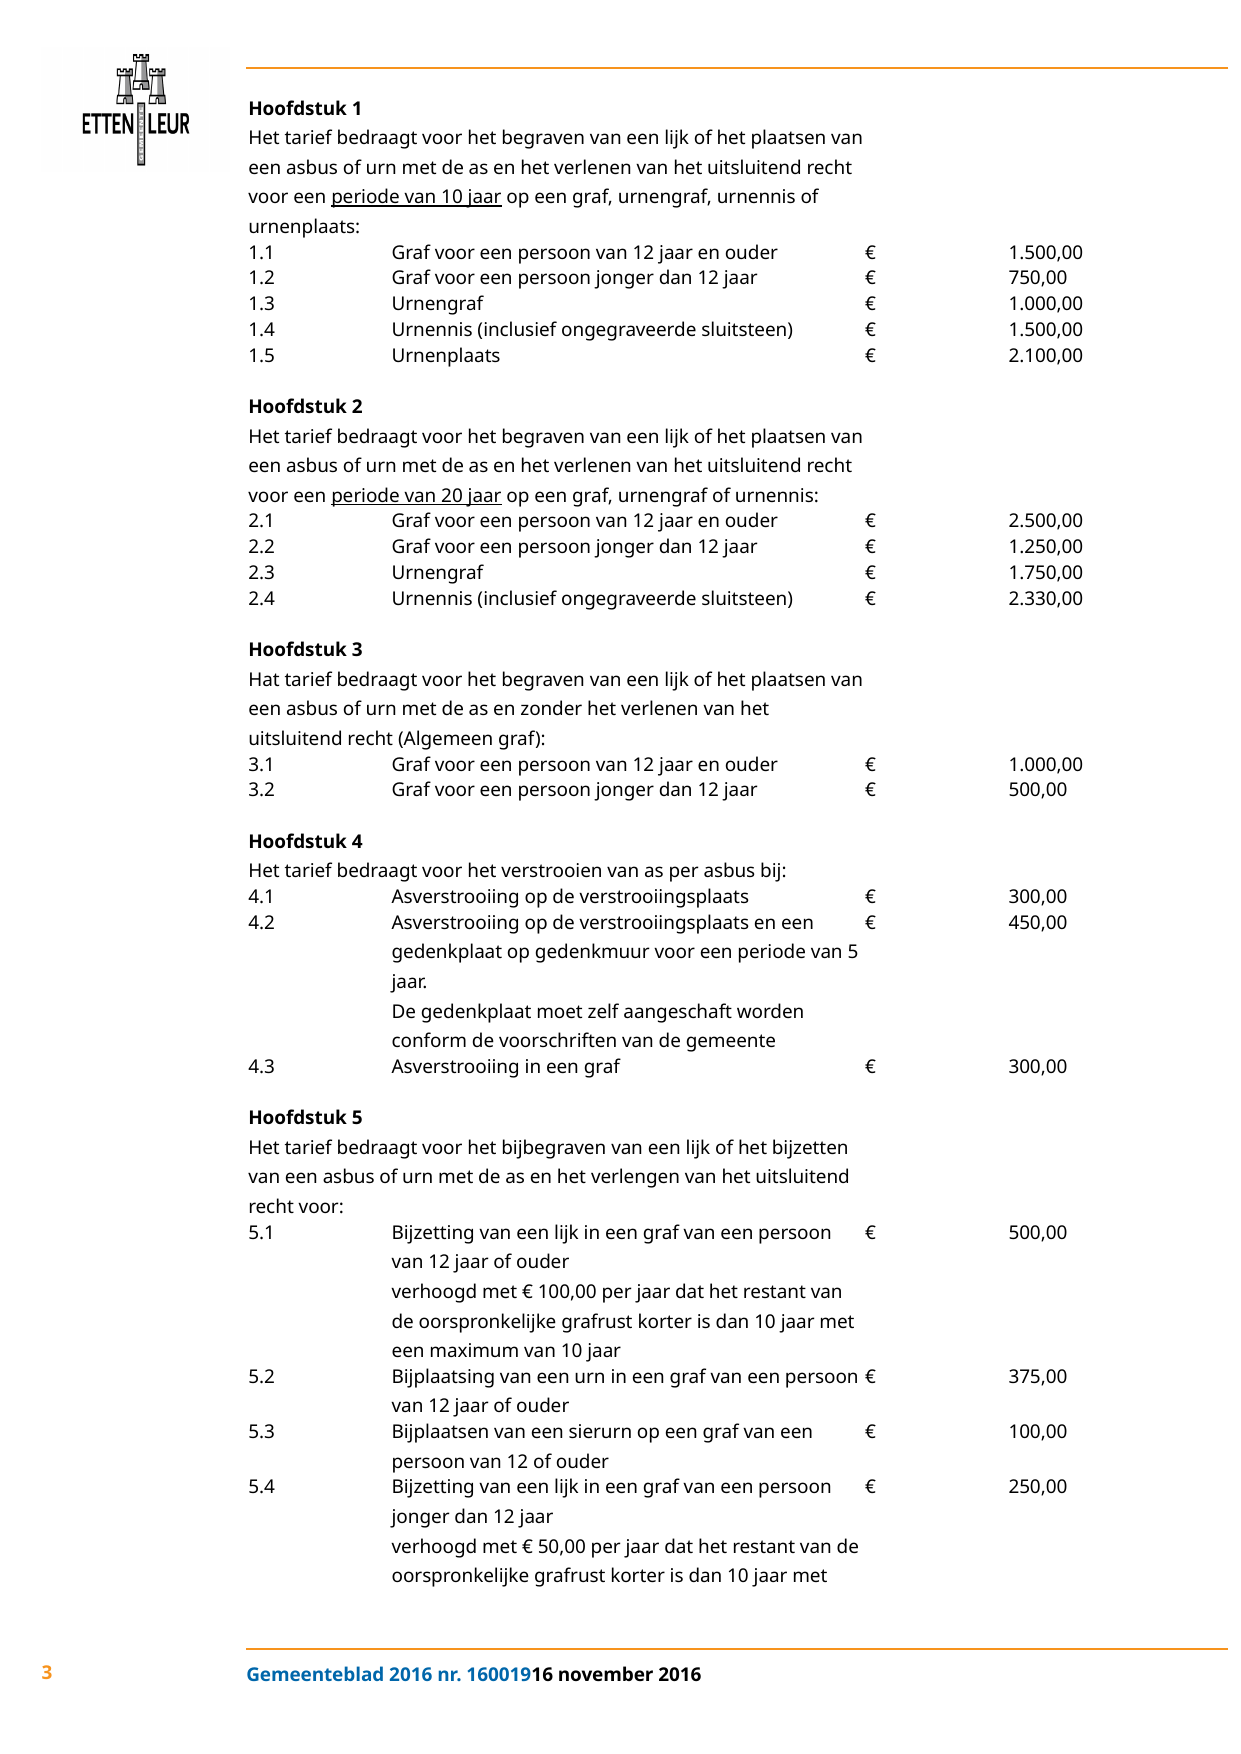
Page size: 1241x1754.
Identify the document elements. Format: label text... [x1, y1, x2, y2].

table_cell 750,00 [1008, 265, 1152, 290]
table_cell € [865, 1419, 1008, 1474]
table_cell 1.500,00 [1008, 316, 1152, 342]
table_cell [248, 802, 391, 828]
table_cell Asverstrooiing op de verstrooiingsplaats [391, 883, 865, 909]
table_cell [865, 828, 1008, 883]
table_cell [248, 1079, 391, 1104]
table_cell 250,00 [1008, 1474, 1152, 1588]
table_cell € [865, 751, 1008, 777]
table_cell € [865, 777, 1008, 802]
table_cell 1.5 [248, 342, 391, 367]
table_cell [1008, 95, 1152, 239]
table_cell € [865, 316, 1008, 342]
table_cell Hoofdstuk 5 Het tarief bedraagt voor het bijbegraven van een lijk of het bijzetten van een asbus of urn met de as en het verlengen van het uitsluitend recht voor: [248, 1105, 865, 1219]
table_cell € [865, 909, 1008, 1053]
table_cell Graf voor een persoon jonger dan 12 jaar [391, 534, 865, 559]
table_cell Graf voor een persoon van 12 jaar en ouder [391, 751, 865, 777]
table_cell 1.3 [248, 290, 391, 316]
table_cell 2.330,00 [1008, 585, 1152, 611]
table_cell [865, 393, 1008, 508]
table_cell 300,00 [1008, 1053, 1152, 1079]
table_cell € [865, 1219, 1008, 1363]
table_cell € [865, 508, 1008, 533]
table_cell Graf voor een persoon jonger dan 12 jaar [391, 265, 865, 290]
table_cell Bijplaatsen van een sierurn op een graf van een persoon van 12 of ouder [391, 1419, 865, 1474]
table_cell [1008, 636, 1152, 751]
table_cell € [865, 534, 1008, 559]
table_cell 2.4 [248, 585, 391, 611]
table_cell 5.3 [248, 1419, 391, 1474]
table_cell € [865, 1363, 1008, 1418]
table_cell € [865, 265, 1008, 290]
table_cell [865, 636, 1008, 751]
table_cell [865, 95, 1008, 239]
table_cell [865, 368, 1008, 393]
table_cell € [865, 559, 1008, 585]
table_cell 1.750,00 [1008, 559, 1152, 585]
table_cell Bijzetting van een lijk in een graf van een persoon jonger dan 12 jaar verhoogd met € 50,00 per jaar dat het restant van de oorspronkelijke grafrust korter is dan 10 jaar met [391, 1474, 865, 1588]
table_cell Hoofdstuk 2 Het tarief bedraagt voor het begraven van een lijk of het plaatsen van een asbus of urn met de as en het verlenen van het uitsluitend recht voor een periode van 20 jaar op een graf, urnengraf of urnennis: [248, 393, 865, 508]
table_cell 4.2 [248, 909, 391, 1053]
table_cell 450,00 [1008, 909, 1152, 1053]
table_cell [1008, 802, 1152, 828]
table_cell 2.500,00 [1008, 508, 1152, 533]
table_cell 1.1 [248, 239, 391, 264]
table_cell Asverstrooiing op de verstrooiingsplaats en een gedenkplaat op gedenkmuur voor een periode van 5 jaar. De gedenkplaat moet zelf aangeschaft worden conform de voorschriften van de gemeente [391, 909, 865, 1053]
table_cell [248, 368, 391, 393]
table_cell € [865, 239, 1008, 264]
table_cell 100,00 [1008, 1419, 1152, 1474]
table_cell 300,00 [1008, 883, 1152, 909]
table_cell 1.4 [248, 316, 391, 342]
table_cell € [865, 883, 1008, 909]
table_cell 5.4 [248, 1474, 391, 1588]
table_cell € [865, 1053, 1008, 1079]
table_cell [391, 368, 865, 393]
table_cell [865, 1079, 1008, 1104]
table_cell 1.500,00 [1008, 239, 1152, 264]
table_cell 1.000,00 [1008, 751, 1152, 777]
table_cell Bijzetting van een lijk in een graf van een persoon van 12 jaar of ouder verhoogd met € 100,00 per jaar dat het restant van de oorspronkelijke grafrust korter is dan 10 jaar met een maximum van 10 jaar [391, 1219, 865, 1363]
table_cell 2.1 [248, 508, 391, 533]
table_cell [1008, 611, 1152, 636]
table_cell Graf voor een persoon van 12 jaar en ouder [391, 239, 865, 264]
table_cell [391, 611, 865, 636]
table_cell 500,00 [1008, 777, 1152, 802]
table_cell [248, 611, 391, 636]
table_cell 3.2 [248, 777, 391, 802]
table_cell Urnennis (inclusief ongegraveerde sluitsteen) [391, 585, 865, 611]
table_cell 4.3 [248, 1053, 391, 1079]
table_cell € [865, 585, 1008, 611]
table_cell [865, 611, 1008, 636]
table_cell Hoofdstuk 1 Het tarief bedraagt voor het begraven van een lijk of het plaatsen van een asbus of urn met de as en het verlenen van het uitsluitend recht voor een periode van 10 jaar op een graf, urnengraf, urnennis of urnenplaats: [248, 95, 865, 239]
table_cell 500,00 [1008, 1219, 1152, 1363]
table_cell 5.2 [248, 1363, 391, 1418]
table_cell 5.1 [248, 1219, 391, 1363]
table_cell Urnennis (inclusief ongegraveerde sluitsteen) [391, 316, 865, 342]
table_cell [865, 1105, 1008, 1219]
table_cell Asverstrooiing in een graf [391, 1053, 865, 1079]
table_cell 3.1 [248, 751, 391, 777]
table_cell [865, 802, 1008, 828]
table_cell [1008, 368, 1152, 393]
table_cell 4.1 [248, 883, 391, 909]
table_cell Graf voor een persoon van 12 jaar en ouder [391, 508, 865, 533]
table_cell [391, 1079, 865, 1104]
table_cell 375,00 [1008, 1363, 1152, 1418]
table_cell Graf voor een persoon jonger dan 12 jaar [391, 777, 865, 802]
table_cell Hoofdstuk 4 Het tarief bedraagt voor het verstrooien van as per asbus bij: [248, 828, 865, 883]
table_cell 1.2 [248, 265, 391, 290]
picture [41, 47, 231, 172]
table_cell 1.250,00 [1008, 534, 1152, 559]
table_cell 1.000,00 [1008, 290, 1152, 316]
table_cell € [865, 290, 1008, 316]
table_cell 2.2 [248, 534, 391, 559]
table_cell [391, 802, 865, 828]
table_cell € [865, 1474, 1008, 1588]
table_cell Bijplaatsing van een urn in een graf van een persoon van 12 jaar of ouder [391, 1363, 865, 1418]
table_cell Urnenplaats [391, 342, 865, 367]
table_cell [1008, 828, 1152, 883]
table_cell 2.3 [248, 559, 391, 585]
table_cell Urnengraf [391, 559, 865, 585]
table_cell [1008, 1105, 1152, 1219]
table_cell [1008, 393, 1152, 508]
table_cell Urnengraf [391, 290, 865, 316]
table_cell [1008, 1079, 1152, 1104]
table_cell 2.100,00 [1008, 342, 1152, 367]
table_cell € [865, 342, 1008, 367]
table_cell Hoofdstuk 3 Hat tarief bedraagt voor het begraven van een lijk of het plaatsen van een asbus of urn met de as en zonder het verlenen van het uitsluitend recht (Algemeen graf): [248, 636, 865, 751]
